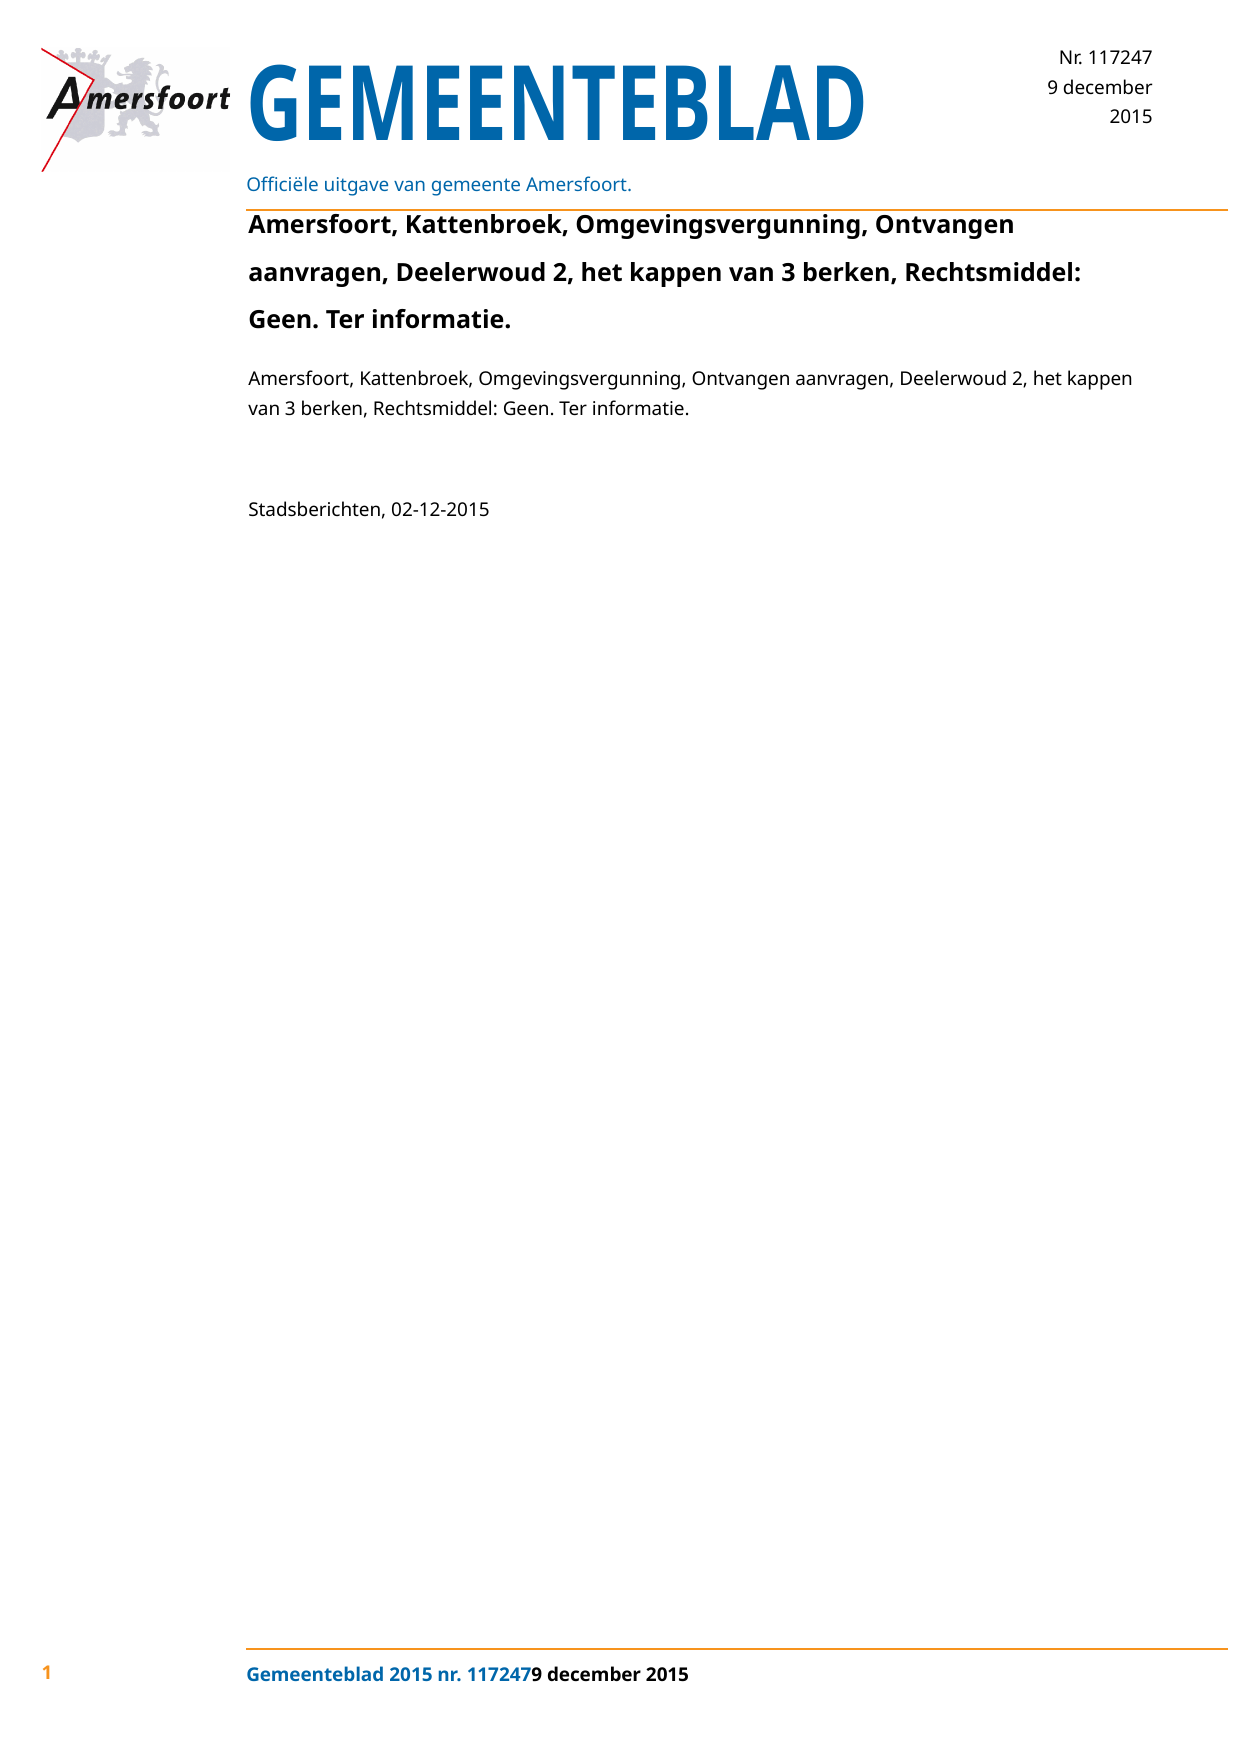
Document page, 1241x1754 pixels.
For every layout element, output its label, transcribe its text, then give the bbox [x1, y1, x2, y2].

text Amersfoort, Kattenbroek, Omgevingsvergunning, Ontvangen aanvragen, Deelerwoud 2, het kappen van 3 berken, Rechtsmiddel: Geen. Ter informatie. [248, 211, 1152, 336]
text Amersfoort, Kattenbroek, Omgevingsvergunning, Ontvangen aanvragen, Deelerwoud 2, het kappen van 3 berken, Rechtsmiddel: Geen. Ter informatie. [248, 366, 1152, 421]
text Stadsberichten, 02-12-2015 [248, 496, 1152, 522]
picture [41, 47, 231, 172]
